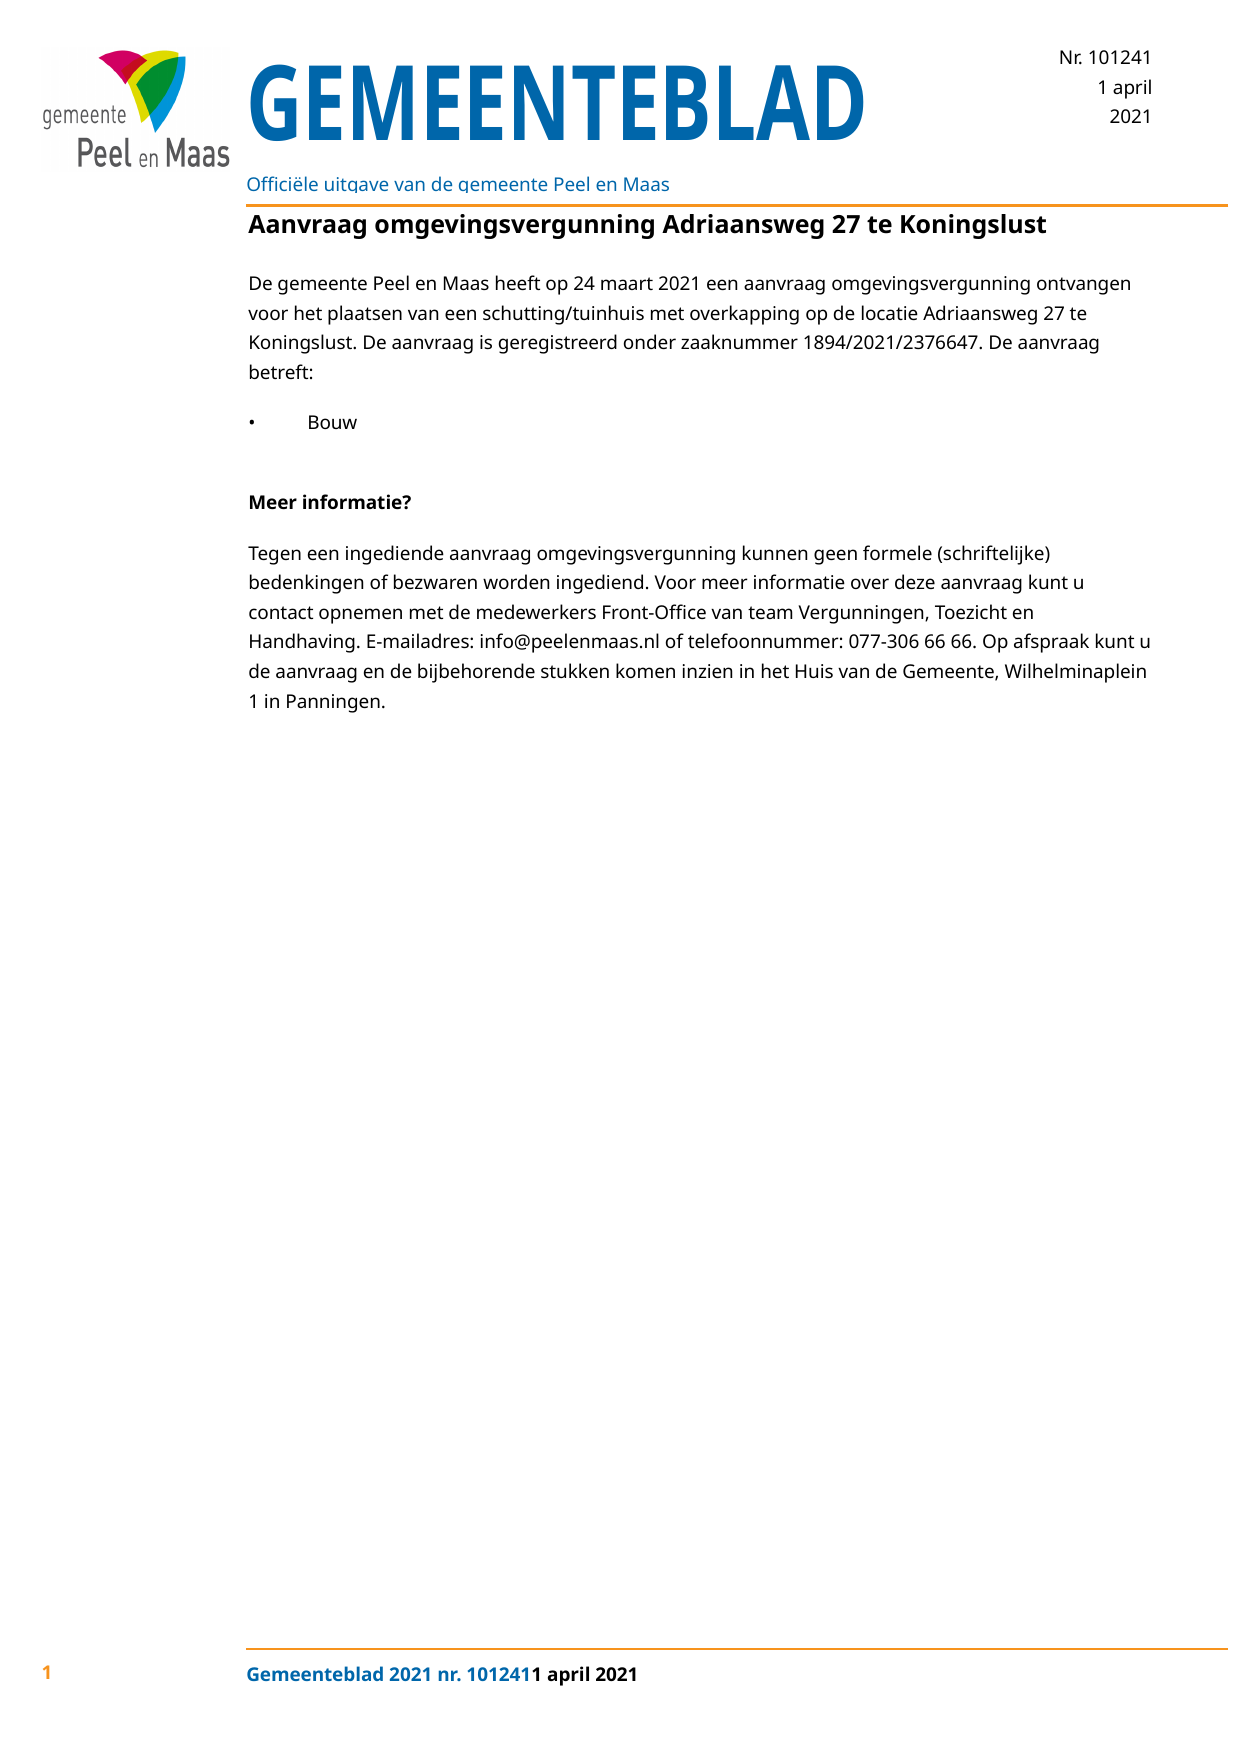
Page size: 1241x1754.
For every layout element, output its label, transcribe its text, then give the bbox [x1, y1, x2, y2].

picture [41, 47, 231, 172]
list Bouw [248, 409, 1152, 435]
text De gemeente Peel en Maas heeft op 24 maart 2021 een aanvraag omgevingsvergunning ontvangen voor het plaatsen van een schutting/tuinhuis met overkapping op de locatie Adriaansweg 27 te Koningslust. De aanvraag is geregistreerd onder zaaknummer 1894/2021/2376647. De aanvraag betreft: [248, 270, 1152, 385]
text Tegen een ingediende aanvraag omgevingsvergunning kunnen geen formele (schriftelijke) bedenkingen of bezwaren worden ingediend. Voor meer informatie over deze aanvraag kunt u contact opnemen met de medewerkers Front-Office van team Vergunningen, Toezicht en Handhaving. E-mailadres: info@peelenmaas.nl of telefoonnummer: 077-306 66 66. Op afspraak kunt u de aanvraag en de bijbehorende stukken komen inzien in het Huis van de Gemeente, Wilhelminaplein 1 in Panningen. [248, 540, 1152, 713]
text Aanvraag omgevingsvergunning Adriaansweg 27 te Koningslust [248, 207, 1152, 241]
text Meer informatie? [248, 489, 1152, 515]
